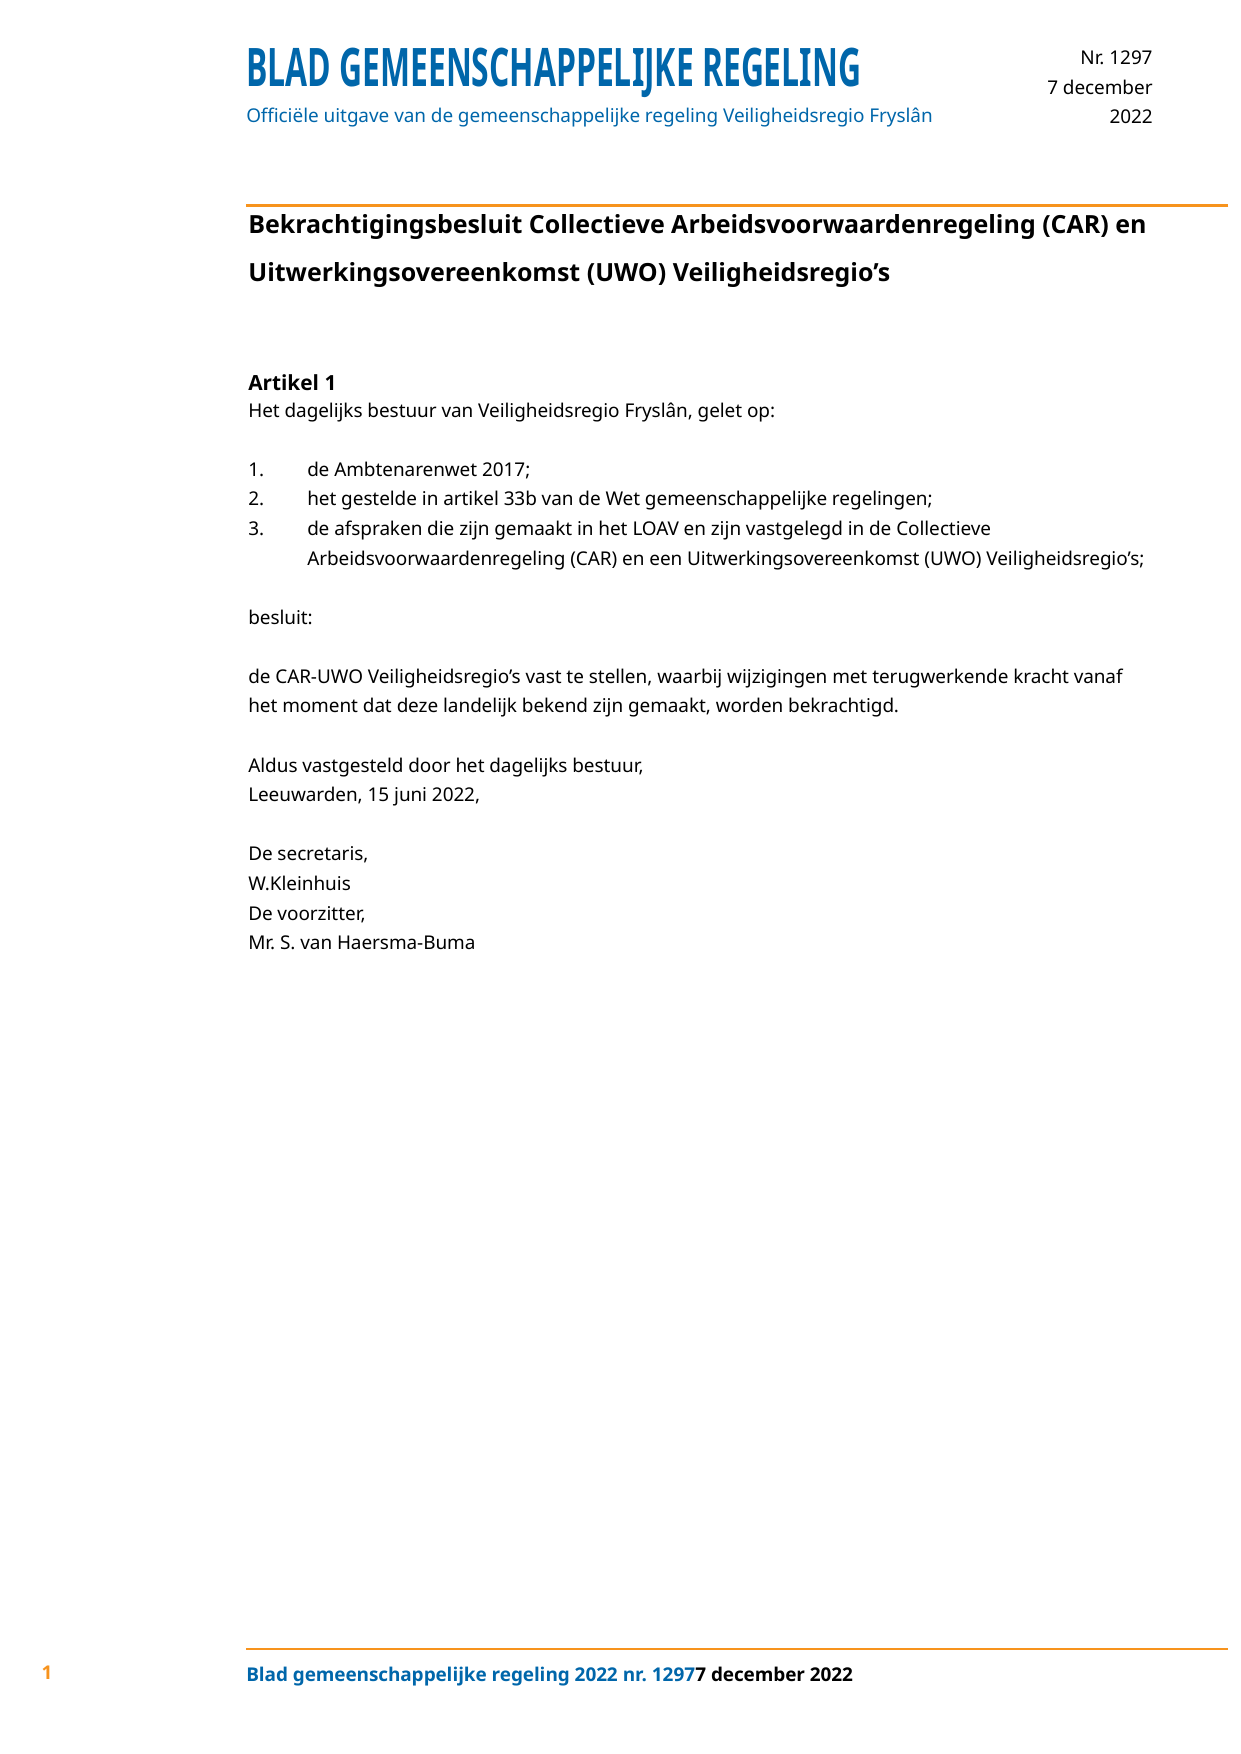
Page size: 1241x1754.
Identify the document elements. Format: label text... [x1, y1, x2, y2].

list het gestelde in artikel 33b van de Wet gemeenschappelijke regelingen; [248, 486, 1152, 511]
text De secretaris, [248, 841, 1152, 866]
text Artikel 1 [248, 368, 1152, 397]
text besluit: [248, 604, 1152, 629]
text Aldus vastgesteld door het dagelijks bestuur, [248, 752, 1152, 777]
text De voorzitter, [248, 900, 1152, 925]
text Leeuwarden, 15 juni 2022, [248, 781, 1152, 807]
list de afspraken die zijn gemaakt in het LOAV en zijn vastgelegd in de Collectieve Arbeidsvoorwaardenregeling (CAR) en een Uitwerkingsovereenkomst (UWO) Veiligheidsregio’s; [248, 515, 1152, 570]
picture [41, 47, 231, 172]
list de Ambtenarenwet 2017; [248, 456, 1152, 482]
text Mr. S. van Haersma-Buma [248, 929, 1152, 955]
text Het dagelijks bestuur van Veiligheidsregio Fryslân, gelet op: [248, 397, 1152, 422]
text Bekrachtigingsbesluit Collectieve Arbeidsvoorwaardenregeling (CAR) en Uitwerkingsovereenkomst (UWO) Veiligheidsregio’s [248, 207, 1152, 288]
text de CAR-UWO Veiligheidsregio’s vast te stellen, waarbij wijzigingen met terugwerkende kracht vanaf het moment dat deze landelijk bekend zijn gemaakt, worden bekrachtigd. [248, 663, 1152, 718]
text W.Kleinhuis [248, 870, 1152, 896]
